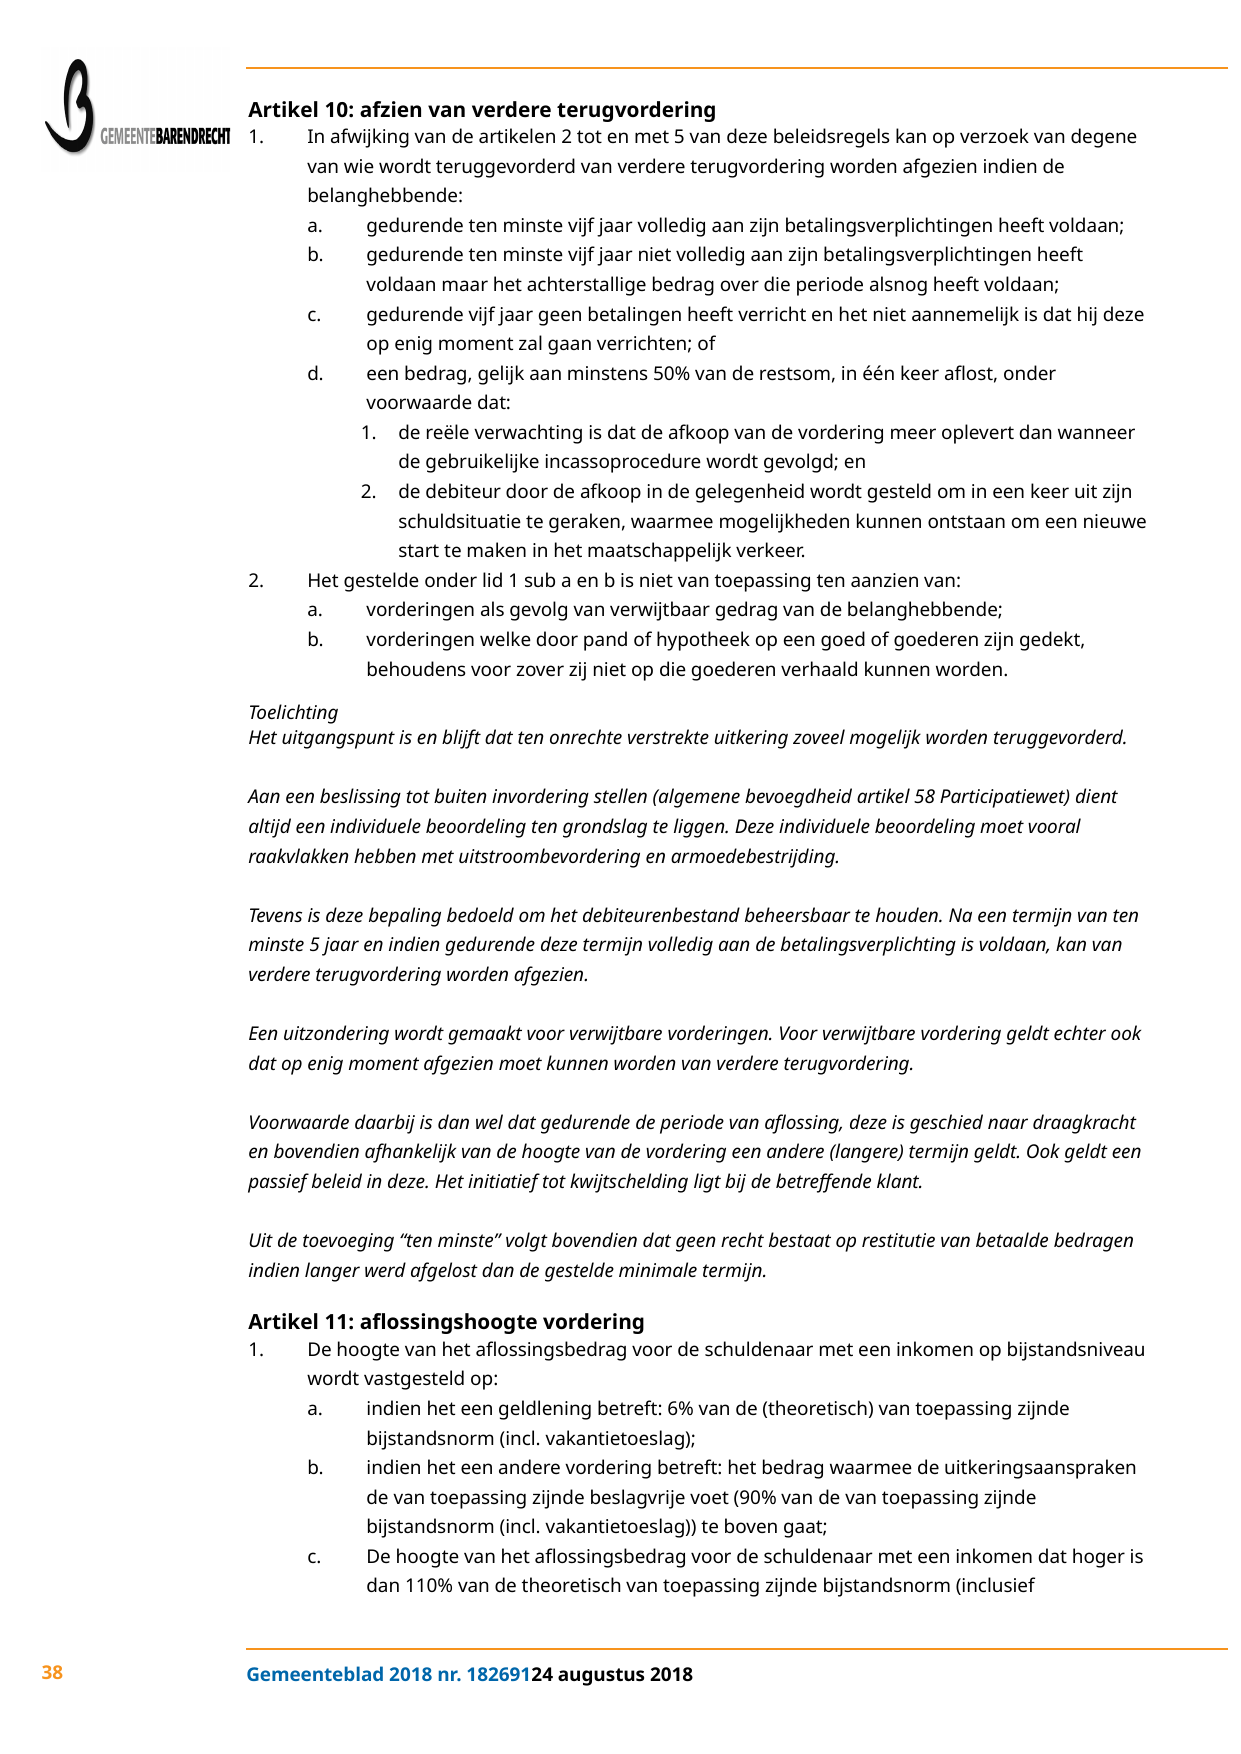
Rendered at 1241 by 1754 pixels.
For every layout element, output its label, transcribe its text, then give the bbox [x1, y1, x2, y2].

text Een uitzondering wordt gemaakt voor verwijtbare vorderingen. Voor verwijtbare vordering geldt echter ook dat op enig moment afgezien moet kunnen worden van verdere terugvordering. [248, 1020, 1152, 1076]
list indien het een geldlening betreft: 6% van de (theoretisch) van toepassing zijnde bijstandsnorm (incl. vakantietoeslag); [307, 1395, 1152, 1450]
list vorderingen welke door pand of hypotheek op een goed of goederen zijn gedekt, behoudens voor zover zij niet op die goederen verhaald kunnen worden. [307, 626, 1152, 681]
text Uit de toevoeging “ten minste” volgt bovendien dat geen recht bestaat op restitutie van betaalde bedragen indien langer werd afgelost dan de gestelde minimale termijn. [248, 1227, 1152, 1283]
text Het uitgangspunt is en blijft dat ten onrechte verstrekte uitkering zoveel mogelijk worden teruggevorderd. [248, 724, 1152, 750]
list de reële verwachting is dat de afkoop van de vordering meer oplevert dan wanneer de gebruikelijke incassoprocedure wordt gevolgd; en [361, 419, 1152, 474]
list Het gestelde onder lid 1 sub a en b is niet van toepassing ten aanzien van: [248, 567, 1152, 593]
list gedurende vijf jaar geen betalingen heeft verricht en het niet aannemelijk is dat hij deze op enig moment zal gaan verrichten; of [307, 301, 1152, 356]
text Voorwaarde daarbij is dan wel dat gedurende de periode van aflossing, deze is geschied naar draagkracht en bovendien afhankelijk van de hoogte van de vordering een andere (langere) termijn geldt. Ook geldt een passief beleid in deze. Het initiatief tot kwijtschelding ligt bij de betreffende klant. [248, 1109, 1152, 1194]
text Artikel 10: afzien van verdere terugvordering [248, 95, 1152, 123]
list gedurende ten minste vijf jaar niet volledig aan zijn betalingsverplichtingen heeft voldaan maar het achterstallige bedrag over die periode alsnog heeft voldaan; [307, 242, 1152, 297]
text Artikel 11: aflossingshoogte vordering [248, 1307, 1152, 1336]
list In afwijking van de artikelen 2 tot en met 5 van deze beleidsregels kan op verzoek van degene van wie wordt teruggevorderd van verdere terugvordering worden afgezien indien de belanghebbende: [248, 123, 1152, 208]
text Tevens is deze bepaling bedoeld om het debiteurenbestand beheersbaar te houden. Na een termijn van ten minste 5 jaar en indien gedurende deze termijn volledig aan de betalingsverplichting is voldaan, kan van verdere terugvordering worden afgezien. [248, 902, 1152, 987]
list De hoogte van het aflossingsbedrag voor de schuldenaar met een inkomen dat hoger is dan 110% van de theoretisch van toepassing zijnde bijstandsnorm (inclusief [307, 1543, 1152, 1598]
text Aan een beslissing tot buiten invordering stellen (algemene bevoegdheid artikel 58 Participatiewet) dient altijd een individuele beoordeling ten grondslag te liggen. Deze individuele beoordeling moet vooral raakvlakken hebben met uitstroombevordering en armoedebestrijding. [248, 784, 1152, 869]
list een bedrag, gelijk aan minstens 50% van de restsom, in één keer aflost, onder voorwaarde dat: [307, 360, 1152, 415]
list indien het een andere vordering betreft: het bedrag waarmee de uitkeringsaanspraken de van toepassing zijnde beslagvrije voet (90% van de van toepassing zijnde bijstandsnorm (incl. vakantietoeslag)) te boven gaat; [307, 1454, 1152, 1539]
list gedurende ten minste vijf jaar volledig aan zijn betalingsverplichtingen heeft voldaan; [307, 212, 1152, 238]
picture [41, 47, 231, 172]
text Toelichting [248, 699, 1152, 724]
list de debiteur door de afkoop in de gelegenheid wordt gesteld om in een keer uit zijn schuldsituatie te geraken, waarmee mogelijkheden kunnen ontstaan om een nieuwe start te maken in het maatschappelijk verkeer. [361, 478, 1152, 563]
list vorderingen als gevolg van verwijtbaar gedrag van de belanghebbende; [307, 597, 1152, 622]
list De hoogte van het aflossingsbedrag voor de schuldenaar met een inkomen op bijstandsniveau wordt vastgesteld op: [248, 1336, 1152, 1391]
